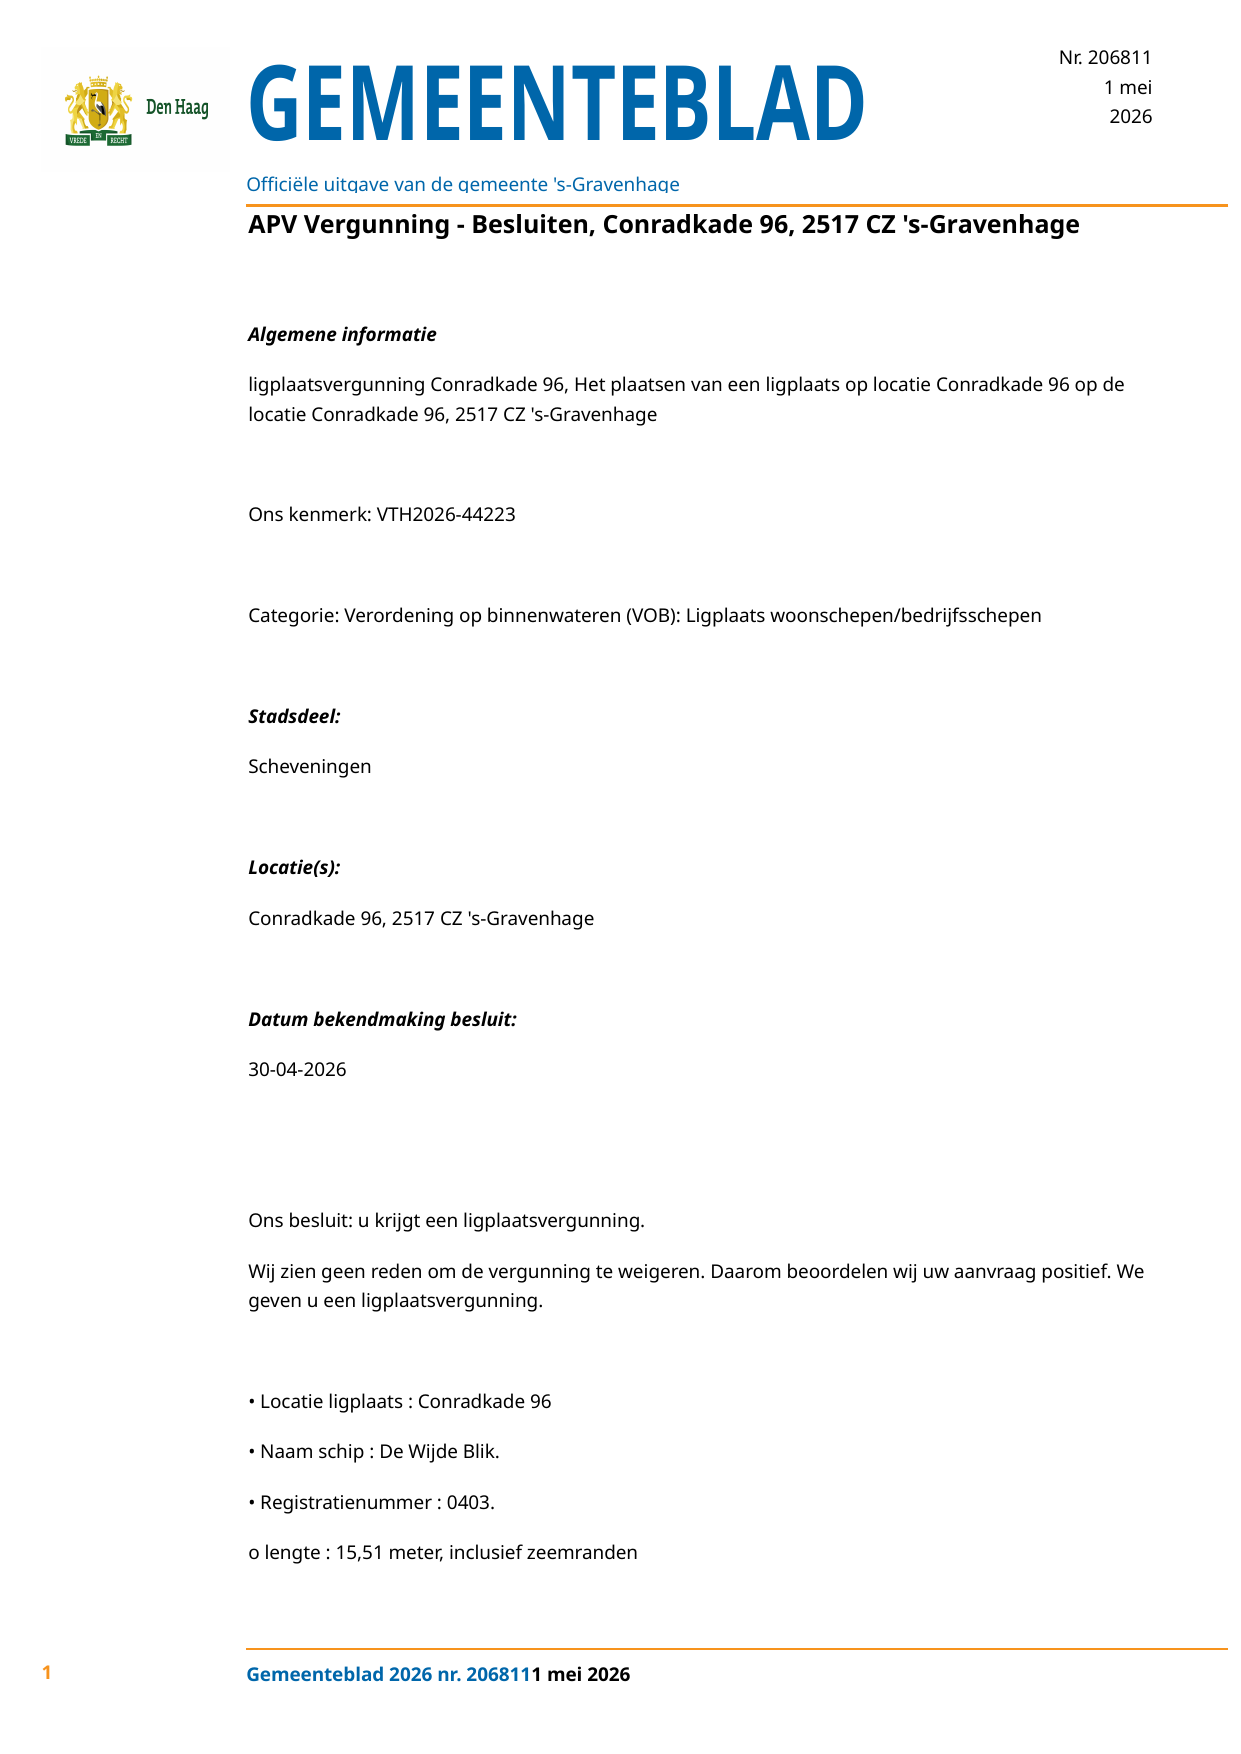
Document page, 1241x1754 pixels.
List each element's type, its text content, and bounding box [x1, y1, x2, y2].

text Categorie: Verordening op binnenwateren (VOB): Ligplaats woonschepen/bedrijfsschepen [248, 602, 1152, 628]
text Locatie(s): [248, 854, 1152, 880]
text Datum bekendmaking besluit: [248, 1006, 1152, 1031]
text Conradkade 96, 2517 CZ 's-Gravenhage [248, 905, 1152, 931]
text • Registratienummer : 0403. [248, 1489, 1152, 1515]
picture [41, 47, 231, 172]
text 30-04-2026 [248, 1056, 1152, 1082]
text Scheveningen [248, 754, 1152, 779]
text Wij zien geen reden om de vergunning te weigeren. Daarom beoordelen wij uw aanvraag positief. We geven u een ligplaatsvergunning. [248, 1258, 1152, 1313]
text • Naam schip : De Wijde Blik. [248, 1439, 1152, 1464]
text o lengte : 15,51 meter, inclusief zeemranden [248, 1539, 1152, 1565]
text APV Vergunning - Besluiten, Conradkade 96, 2517 CZ 's-Gravenhage [248, 207, 1152, 241]
text Algemene informatie [248, 321, 1152, 346]
text Ons besluit: u krijgt een ligplaatsvergunning. [248, 1207, 1152, 1233]
text • Locatie ligplaats : Conradkade 96 [248, 1388, 1152, 1414]
text Ons kenmerk: VTH2026-44223 [248, 502, 1152, 527]
text Stadsdeel: [248, 703, 1152, 729]
text ligplaatsvergunning Conradkade 96, Het plaatsen van een ligplaats op locatie Conradkade 96 op de locatie Conradkade 96, 2517 CZ 's-Gravenhage [248, 371, 1152, 426]
